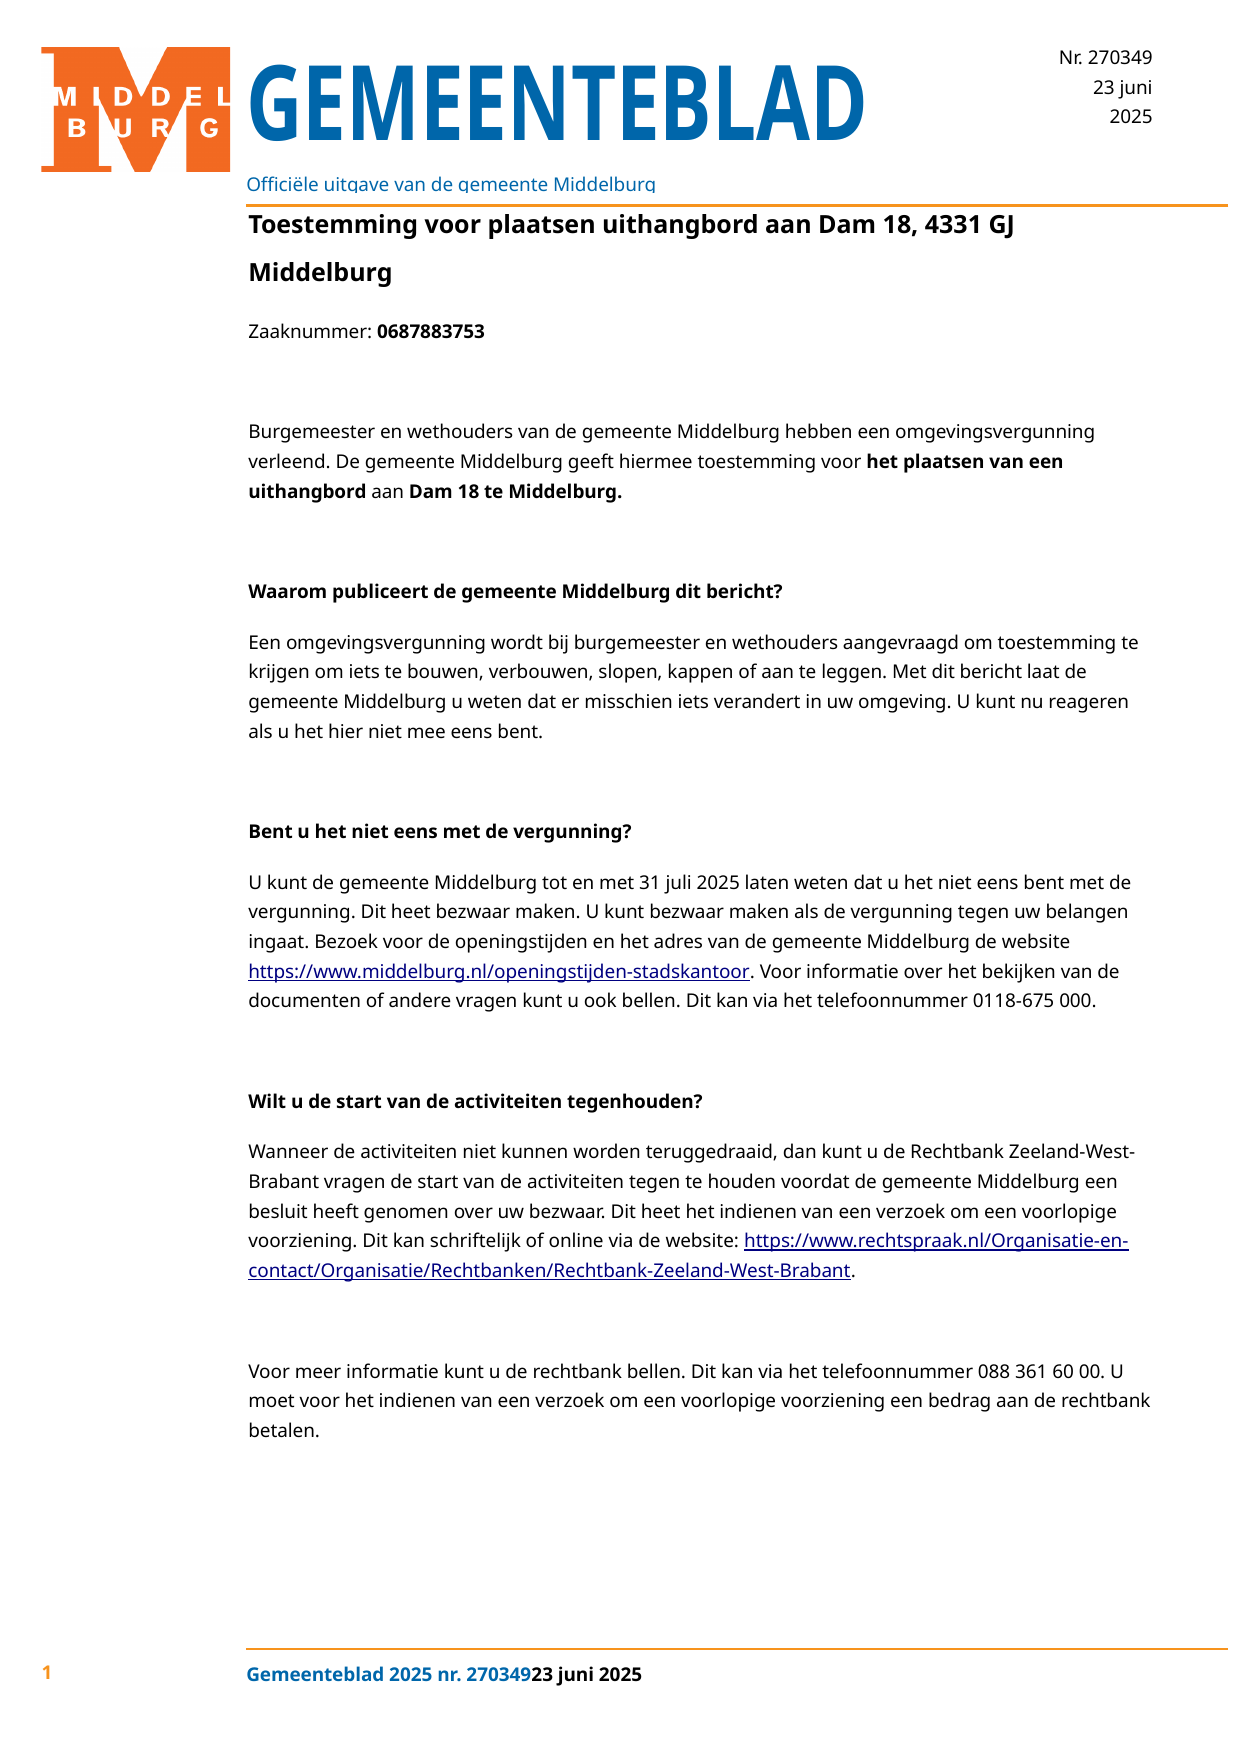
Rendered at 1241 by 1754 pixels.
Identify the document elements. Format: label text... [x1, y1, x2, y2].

text Bent u het niet eens met de vergunning? [248, 819, 1152, 844]
text Voor meer informatie kunt u de rechtbank bellen. Dit kan via het telefoonnummer 088 361 60 00. U moet voor het indienen van een verzoek om een voorlopige voorziening een bedrag aan de rechtbank betalen. [248, 1358, 1152, 1443]
text Wilt u de start van de activiteiten tegenhouden? [248, 1088, 1152, 1114]
text Toestemming voor plaatsen uithangbord aan Dam 18, 4331 GJ Middelburg [248, 207, 1152, 288]
text Waarom publiceert de gemeente Middelburg dit bericht? [248, 579, 1152, 604]
text U kunt de gemeente Middelburg tot en met 31 juli 2025 laten weten dat u het niet eens bent met de vergunning. Dit heet bezwaar maken. U kunt bezwaar maken als de vergunning tegen uw belangen ingaat. Bezoek voor de openingstijden en het adres van de gemeente Middelburg de website https://www.middelburg.nl/openingstijden-stadskantoor. Voor informatie over het bekijken van de documenten of andere vragen kunt u ook bellen. Dit kan via het telefoonnummer 0118-675 000. [248, 869, 1152, 1013]
text Een omgevingsvergunning wordt bij burgemeester en wethouders aangevraagd om toestemming te krijgen om iets te bouwen, verbouwen, slopen, kappen of aan te leggen. Met dit bericht laat de gemeente Middelburg u weten dat er misschien iets verandert in uw omgeving. U kunt nu reageren als u het hier niet mee eens bent. [248, 629, 1152, 744]
text Zaaknummer: 0687883753 [248, 318, 1152, 344]
picture [41, 47, 231, 172]
text Wanneer de activiteiten niet kunnen worden teruggedraaid, dan kunt u de Rechtbank Zeeland-West-Brabant vragen de start van de activiteiten tegen te houden voordat de gemeente Middelburg een besluit heeft genomen over uw bezwaar. Dit heet het indienen van een verzoek om een voorlopige voorziening. Dit kan schriftelijk of online via de website: https://www.rechtspraak.nl/Organisatie-en-contact/Organisatie/Rechtbanken/Rechtbank-Zeeland-West-Brabant. [248, 1139, 1152, 1283]
text Burgemeester en wethouders van de gemeente Middelburg hebben een omgevingsvergunning verleend. De gemeente Middelburg geeft hiermee toestemming voor het plaatsen van een uithangbord aan Dam 18 te Middelburg. [248, 419, 1152, 504]
